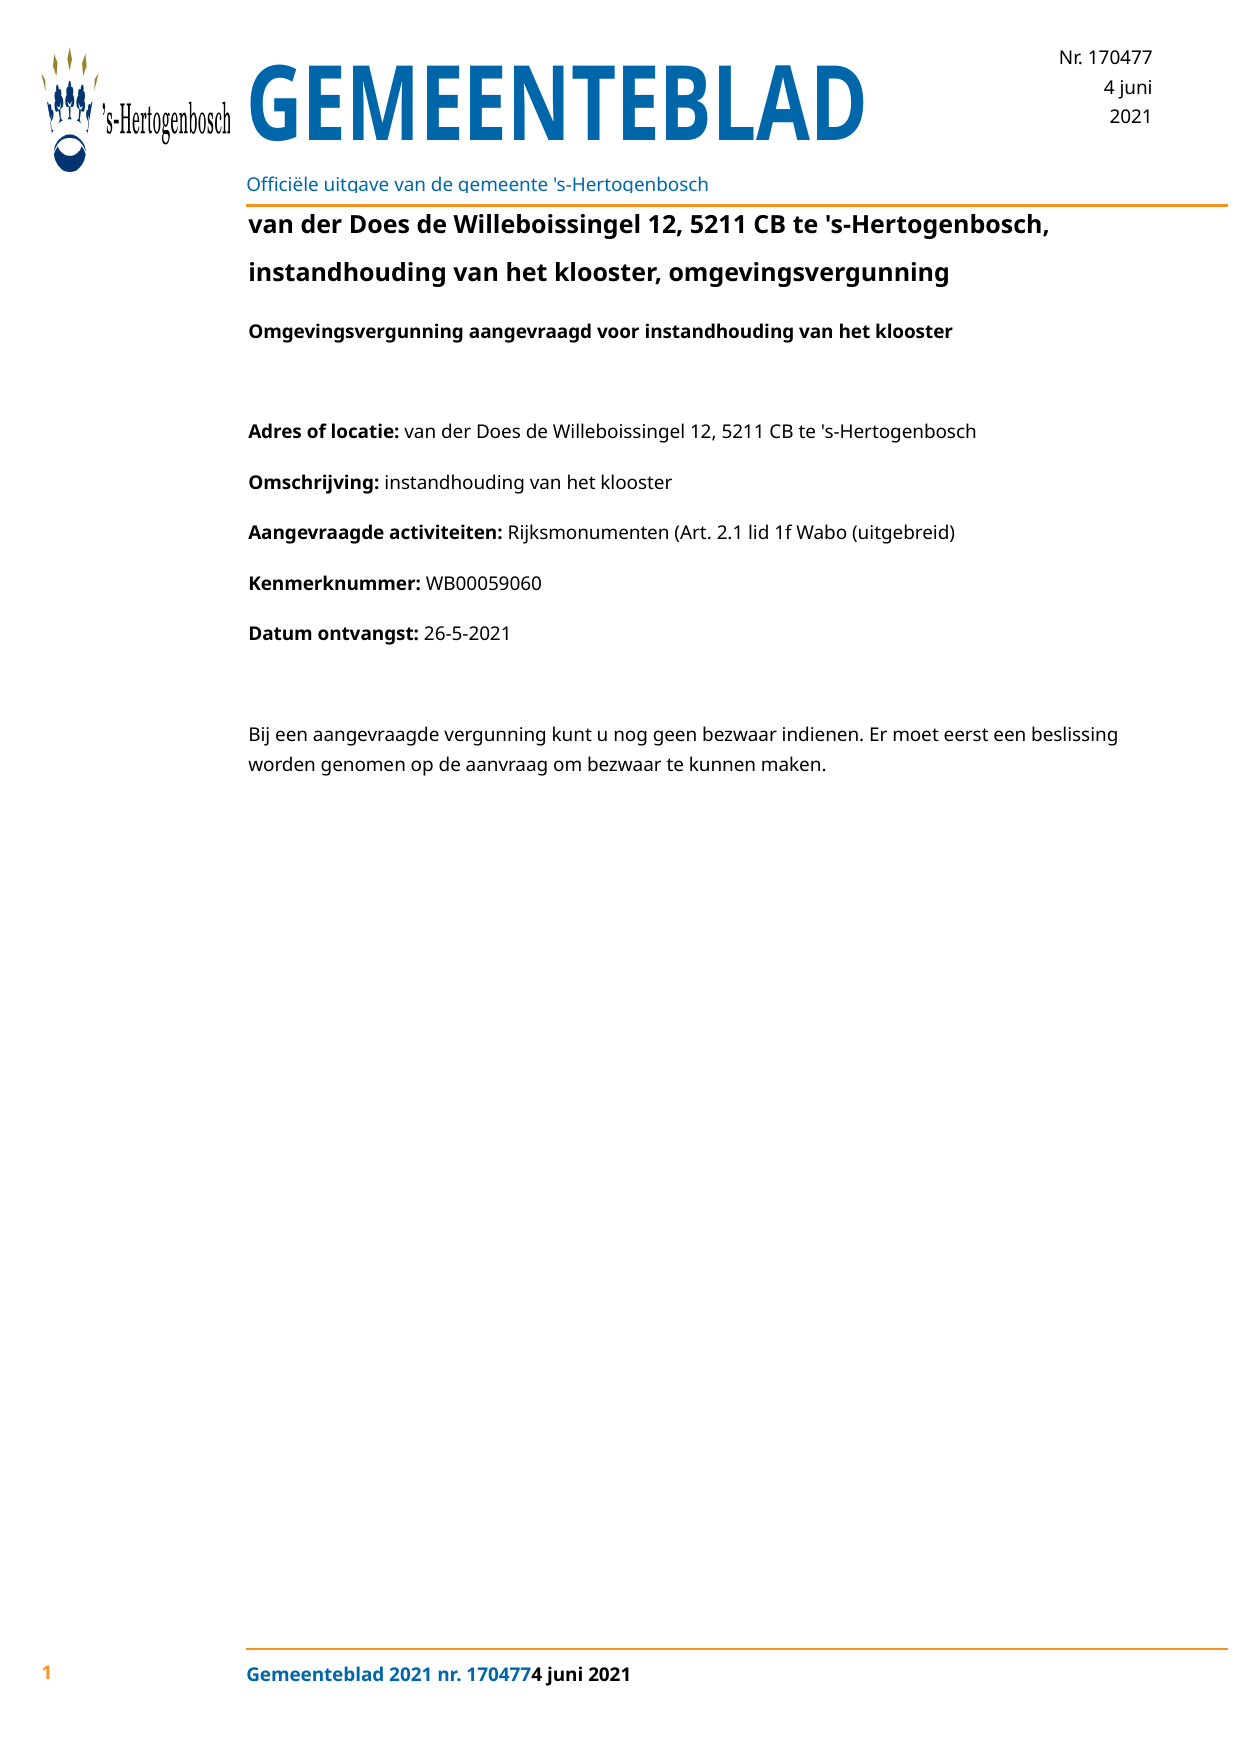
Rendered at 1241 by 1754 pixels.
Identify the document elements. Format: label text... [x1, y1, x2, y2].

text Bij een aangevraagde vergunning kunt u nog geen bezwaar indienen. Er moet eerst een beslissing worden genomen op de aanvraag om bezwaar te kunnen maken. [248, 721, 1152, 777]
text Omgevingsvergunning aangevraagd voor instandhouding van het klooster [248, 318, 1152, 344]
text Datum ontvangst: 26-5-2021 [248, 620, 1152, 646]
text Adres of locatie: van der Does de Willeboissingel 12, 5211 CB te 's-Hertogenbosch [248, 419, 1152, 444]
text Kenmerknummer: WB00059060 [248, 570, 1152, 596]
text van der Does de Willeboissingel 12, 5211 CB te 's-Hertogenbosch, instandhouding van het klooster, omgevingsvergunning [248, 207, 1152, 288]
text Aangevraagde activiteiten: Rijksmonumenten (Art. 2.1 lid 1f Wabo (uitgebreid) [248, 519, 1152, 545]
text Omschrijving: instandhouding van het klooster [248, 469, 1152, 495]
picture [41, 47, 231, 172]
